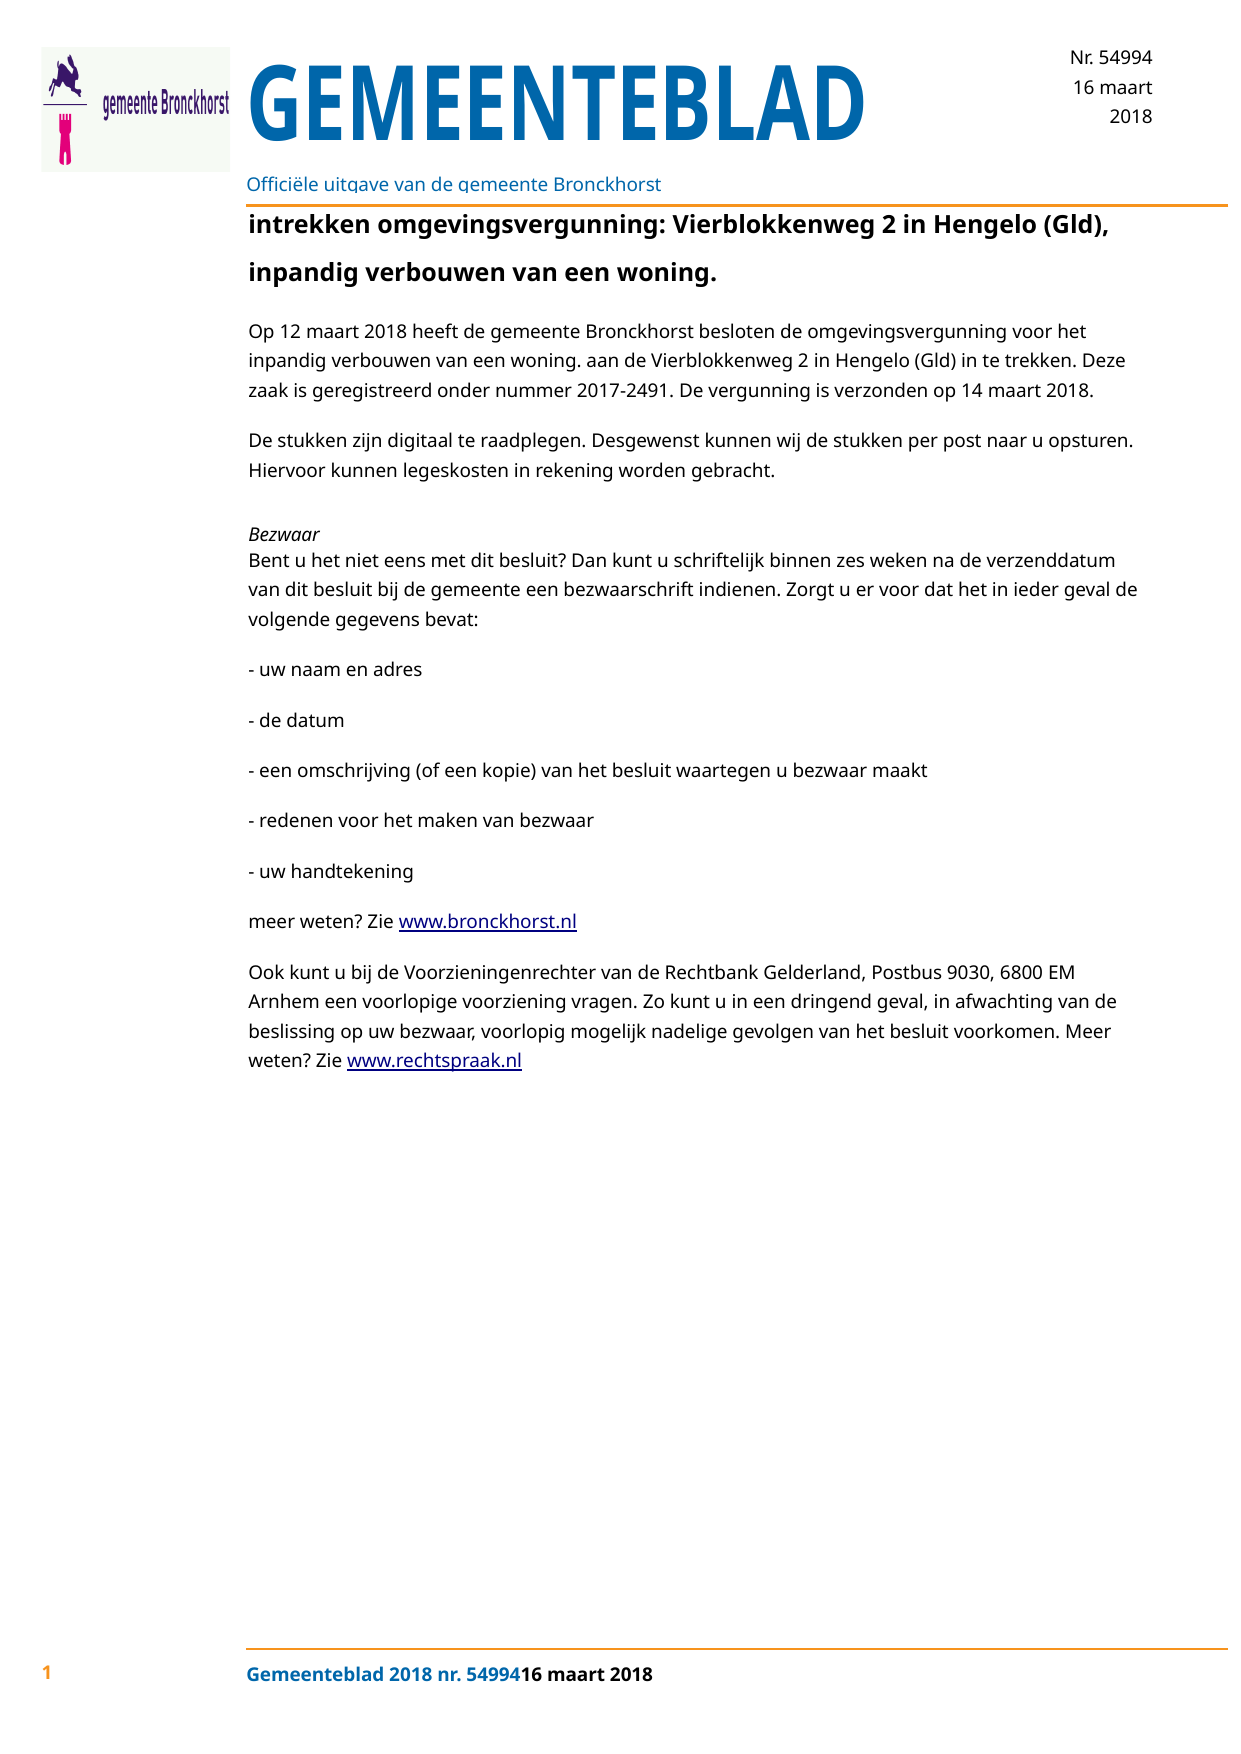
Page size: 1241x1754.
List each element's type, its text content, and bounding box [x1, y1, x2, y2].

text Bezwaar [248, 521, 1152, 547]
text Bent u het niet eens met dit besluit? Dan kunt u schriftelijk binnen zes weken na de verzenddatum van dit besluit bij de gemeente een bezwaarschrift indienen. Zorgt u er voor dat het in ieder geval de volgende gegevens bevat: [248, 547, 1152, 632]
text - uw handtekening [248, 858, 1152, 884]
text - een omschrijving (of een kopie) van het besluit waartegen u bezwaar maakt [248, 757, 1152, 783]
text - de datum [248, 707, 1152, 732]
text Ook kunt u bij de Voorzieningenrechter van de Rechtbank Gelderland, Postbus 9030, 6800 EM Arnhem een voorlopige voorziening vragen. Zo kunt u in een dringend geval, in afwachting van de beslissing op uw bezwaar, voorlopig mogelijk nadelige gevolgen van het besluit voorkomen. Meer weten? Zie www.rechtspraak.nl [248, 959, 1152, 1073]
text - redenen voor het maken van bezwaar [248, 808, 1152, 833]
text meer weten? Zie www.bronckhorst.nl [248, 908, 1152, 934]
text - uw naam en adres [248, 656, 1152, 682]
text De stukken zijn digitaal te raadplegen. Desgewenst kunnen wij de stukken per post naar u opsturen. Hiervoor kunnen legeskosten in rekening worden gebracht. [248, 427, 1152, 483]
text intrekken omgevingsvergunning: Vierblokkenweg 2 in Hengelo (Gld), inpandig verbouwen van een woning. [248, 207, 1152, 288]
text Op 12 maart 2018 heeft de gemeente Bronckhorst besloten de omgevingsvergunning voor het inpandig verbouwen van een woning. aan de Vierblokkenweg 2 in Hengelo (Gld) in te trekken. Deze zaak is geregistreerd onder nummer 2017-2491. De vergunning is verzonden op 14 maart 2018. [248, 318, 1152, 403]
picture [41, 47, 231, 172]
